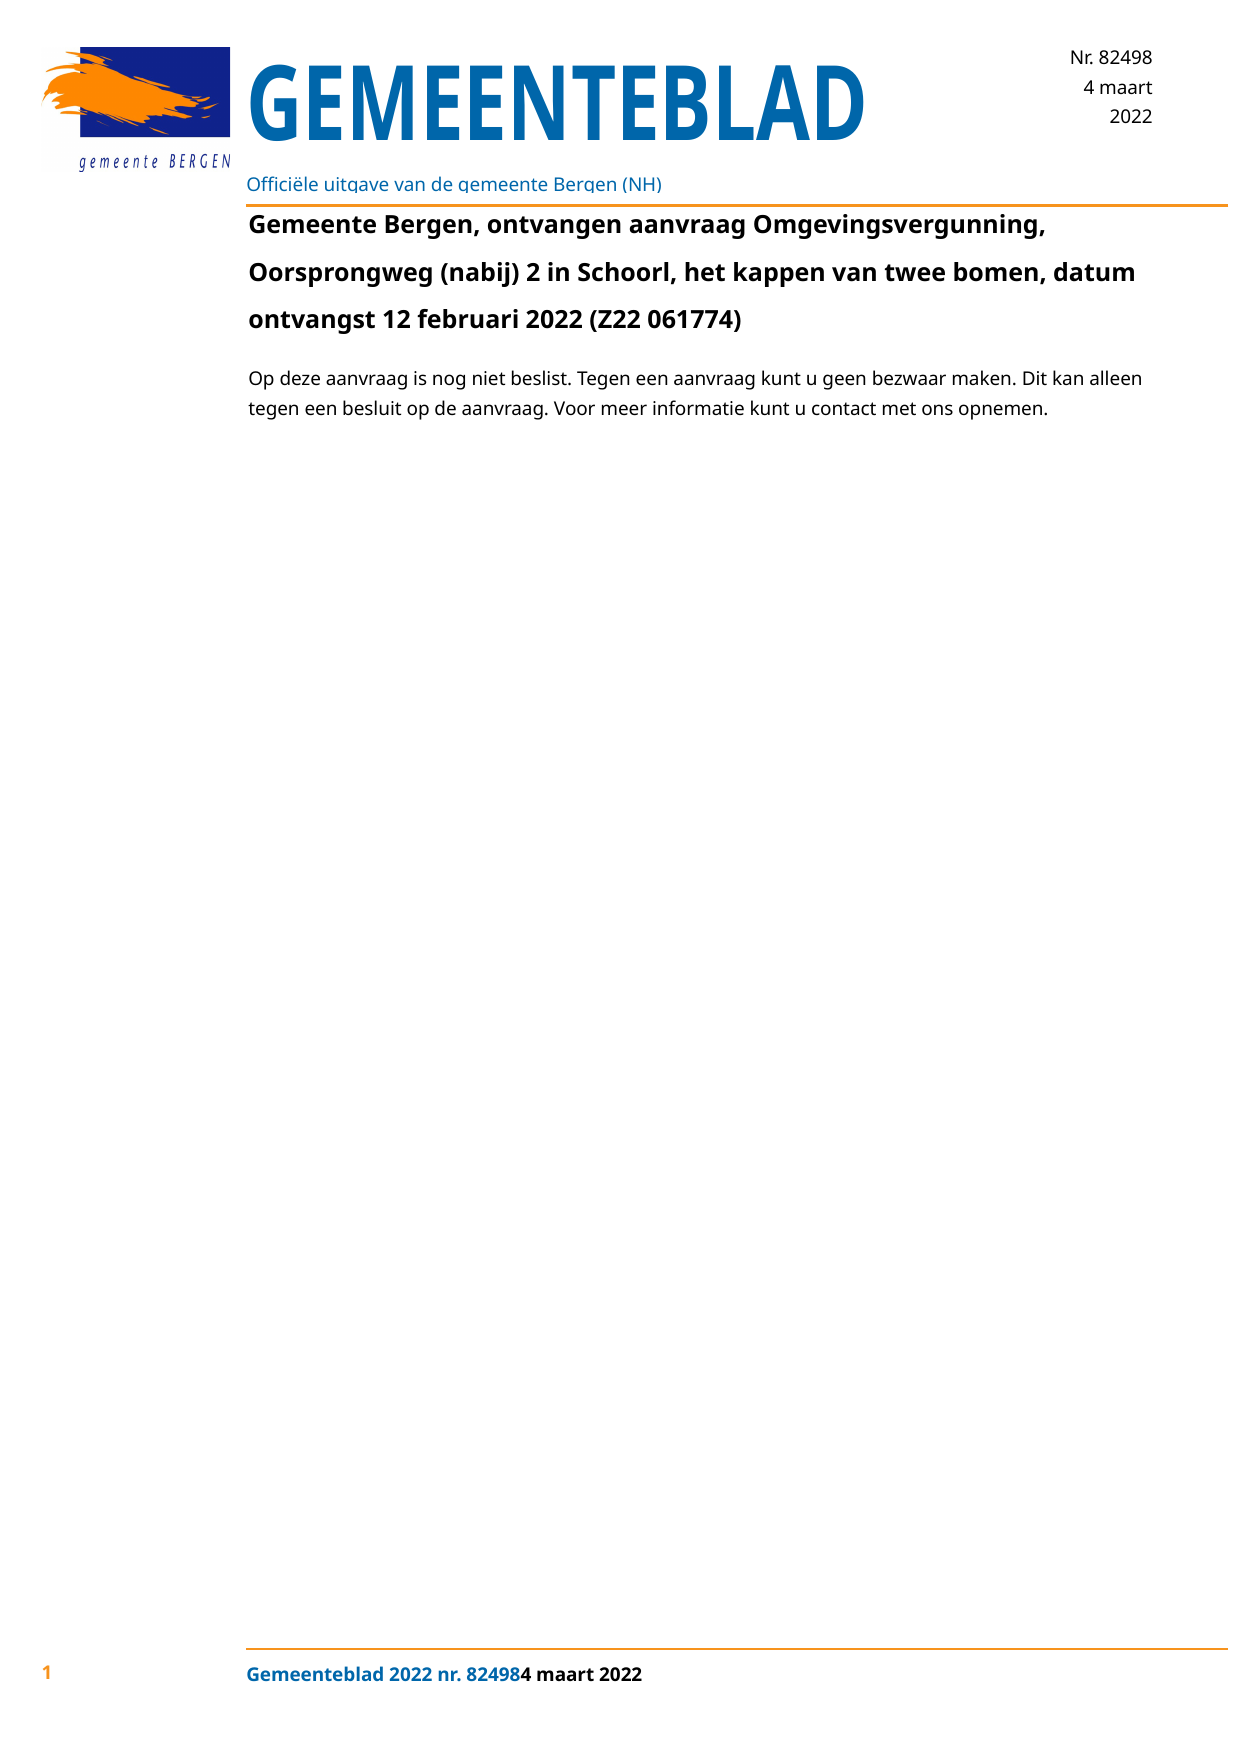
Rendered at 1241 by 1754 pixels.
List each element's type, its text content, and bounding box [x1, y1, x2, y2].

picture [41, 47, 231, 172]
text Gemeente Bergen, ontvangen aanvraag Omgevingsvergunning, Oorsprongweg (nabij) 2 in Schoorl, het kappen van twee bomen, datum ontvangst 12 februari 2022 (Z22 061774) [248, 207, 1152, 336]
text Op deze aanvraag is nog niet beslist. Tegen een aanvraag kunt u geen bezwaar maken. Dit kan alleen tegen een besluit op de aanvraag. Voor meer informatie kunt u contact met ons opnemen. [248, 366, 1152, 421]
